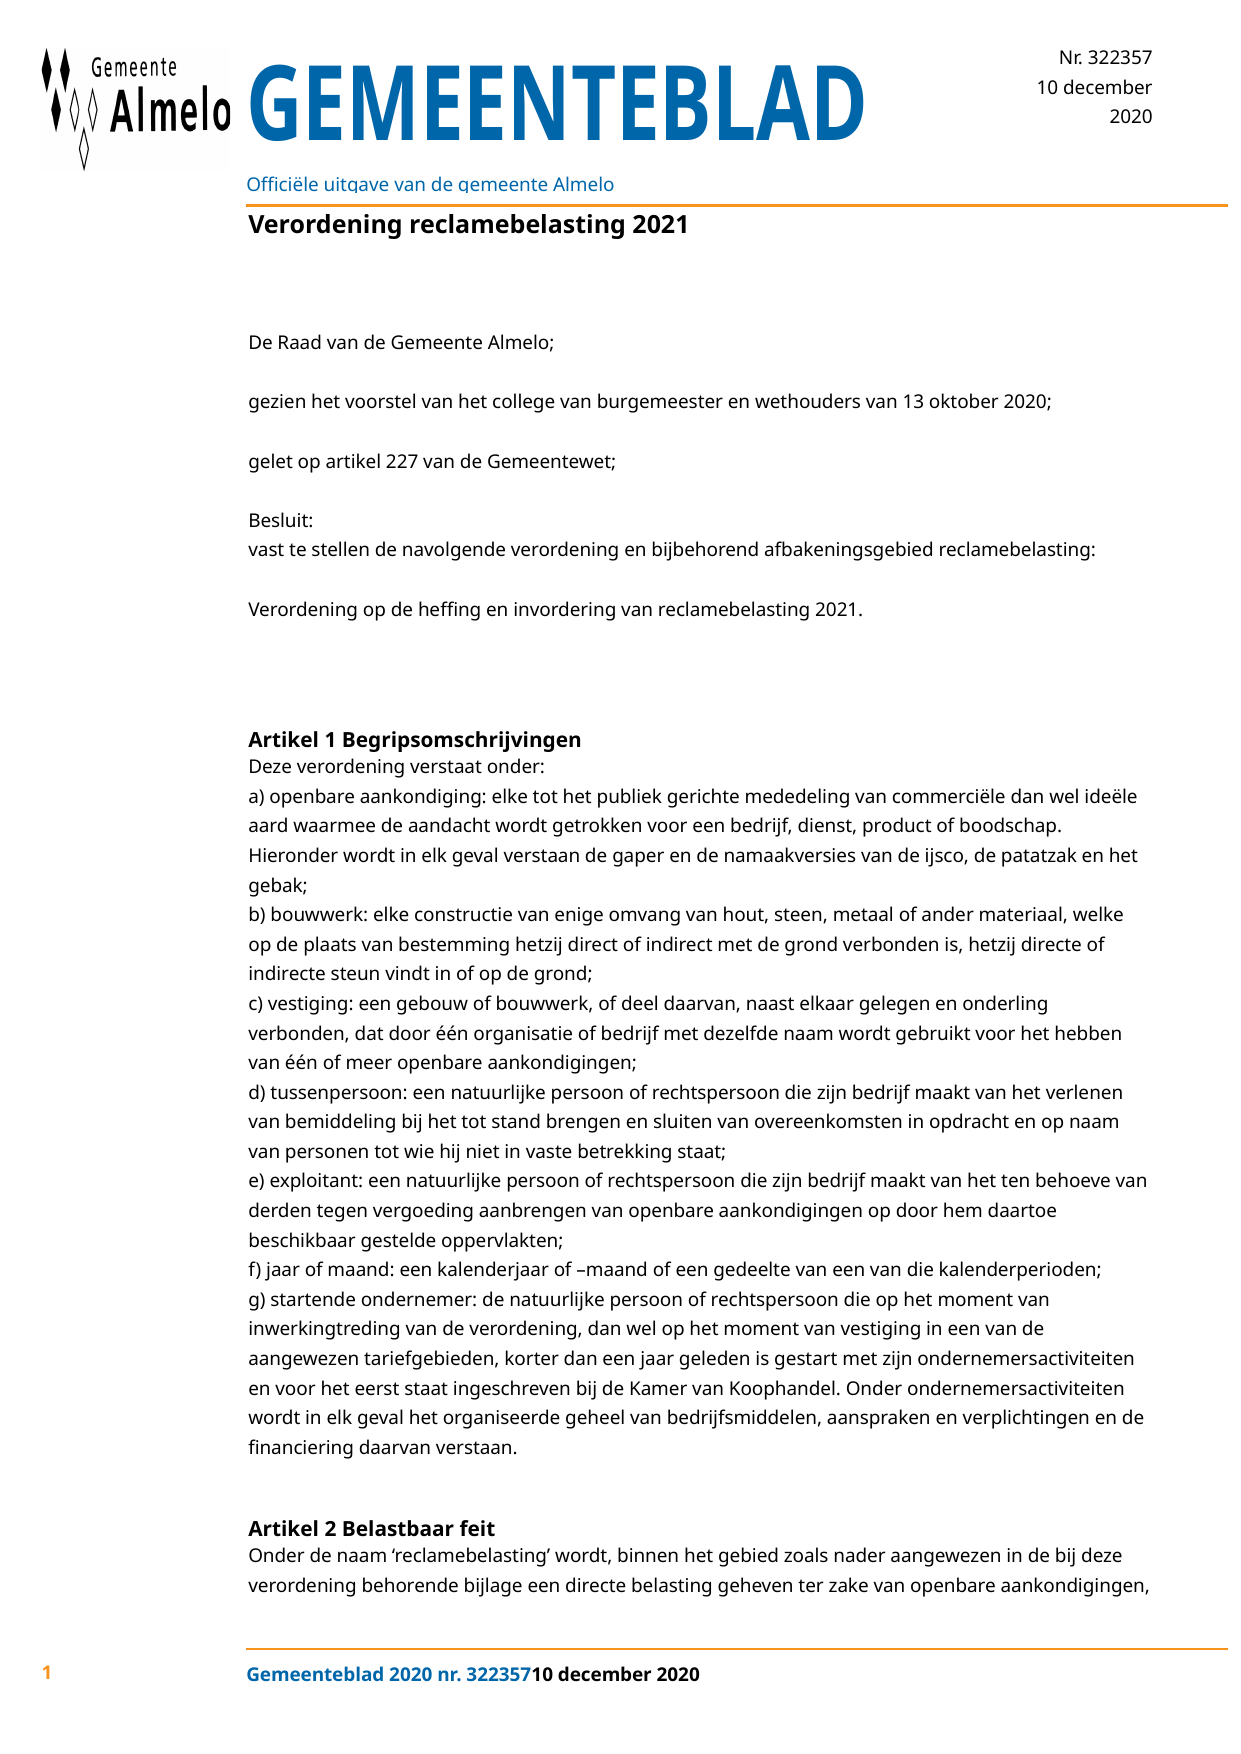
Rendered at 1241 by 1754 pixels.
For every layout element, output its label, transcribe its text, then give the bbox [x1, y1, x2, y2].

text Besluit: [248, 507, 1152, 533]
text Artikel 2 Belastbaar feit [248, 1514, 1152, 1542]
text f) jaar of maand: een kalenderjaar of –maand of een gedeelte van een van die kalenderperioden; [248, 1256, 1152, 1282]
text d) tussenpersoon: een natuurlijke persoon of rechtspersoon die zijn bedrijf maakt van het verlenen van bemiddeling bij het tot stand brengen en sluiten van overeenkomsten in opdracht en op naam van personen tot wie hij niet in vaste betrekking staat; [248, 1079, 1152, 1164]
text gezien het voorstel van het college van burgemeester en wethouders van 13 oktober 2020; [248, 389, 1152, 414]
text Artikel 1 Begripsomschrijvingen [248, 725, 1152, 753]
text c) vestiging: een gebouw of bouwwerk, of deel daarvan, naast elkaar gelegen en onderling verbonden, dat door één organisatie of bedrijf met dezelfde naam wordt gebruikt voor het hebben van één of meer openbare aankondigingen; [248, 990, 1152, 1075]
text Verordening op de heffing en invordering van reclamebelasting 2021. [248, 596, 1152, 621]
text Verordening reclamebelasting 2021 [248, 207, 1152, 241]
text De Raad van de Gemeente Almelo; [248, 329, 1152, 355]
text Deze verordening verstaat onder: [248, 753, 1152, 779]
picture [41, 47, 231, 172]
text gelet op artikel 227 van de Gemeentewet; [248, 448, 1152, 473]
text g) startende ondernemer: de natuurlijke persoon of rechtspersoon die op het moment van inwerkingtreding van de verordening, dan wel op het moment van vestiging in een van de aangewezen tariefgebieden, korter dan een jaar geleden is gestart met zijn ondernemersactiviteiten en voor het eerst staat ingeschreven bij de Kamer van Koophandel. Onder ondernemersactiviteiten wordt in elk geval het organiseerde geheel van bedrijfsmiddelen, aanspraken en verplichtingen en de financiering daarvan verstaan. [248, 1286, 1152, 1459]
text Onder de naam ‘reclamebelasting’ wordt, binnen het gebied zoals nader aangewezen in de bij deze verordening behorende bijlage een directe belasting geheven ter zake van openbare aankondigingen, [248, 1542, 1152, 1598]
text e) exploitant: een natuurlijke persoon of rechtspersoon die zijn bedrijf maakt van het ten behoeve van derden tegen vergoeding aanbrengen van openbare aankondigingen op door hem daartoe beschikbaar gestelde oppervlakten; [248, 1168, 1152, 1252]
text a) openbare aankondiging: elke tot het publiek gerichte mededeling van commerciële dan wel ideële aard waarmee de aandacht wordt getrokken voor een bedrijf, dienst, product of boodschap. Hieronder wordt in elk geval verstaan de gaper en de namaakversies van de ijsco, de patatzak en het gebak; [248, 783, 1152, 897]
text vast te stellen de navolgende verordening en bijbehorend afbakeningsgebied reclamebelasting: [248, 537, 1152, 562]
text b) bouwwerk: elke constructie van enige omvang van hout, steen, metaal of ander materiaal, welke op de plaats van bestemming hetzij direct of indirect met de grond verbonden is, hetzij directe of indirecte steun vindt in of op de grond; [248, 901, 1152, 986]
